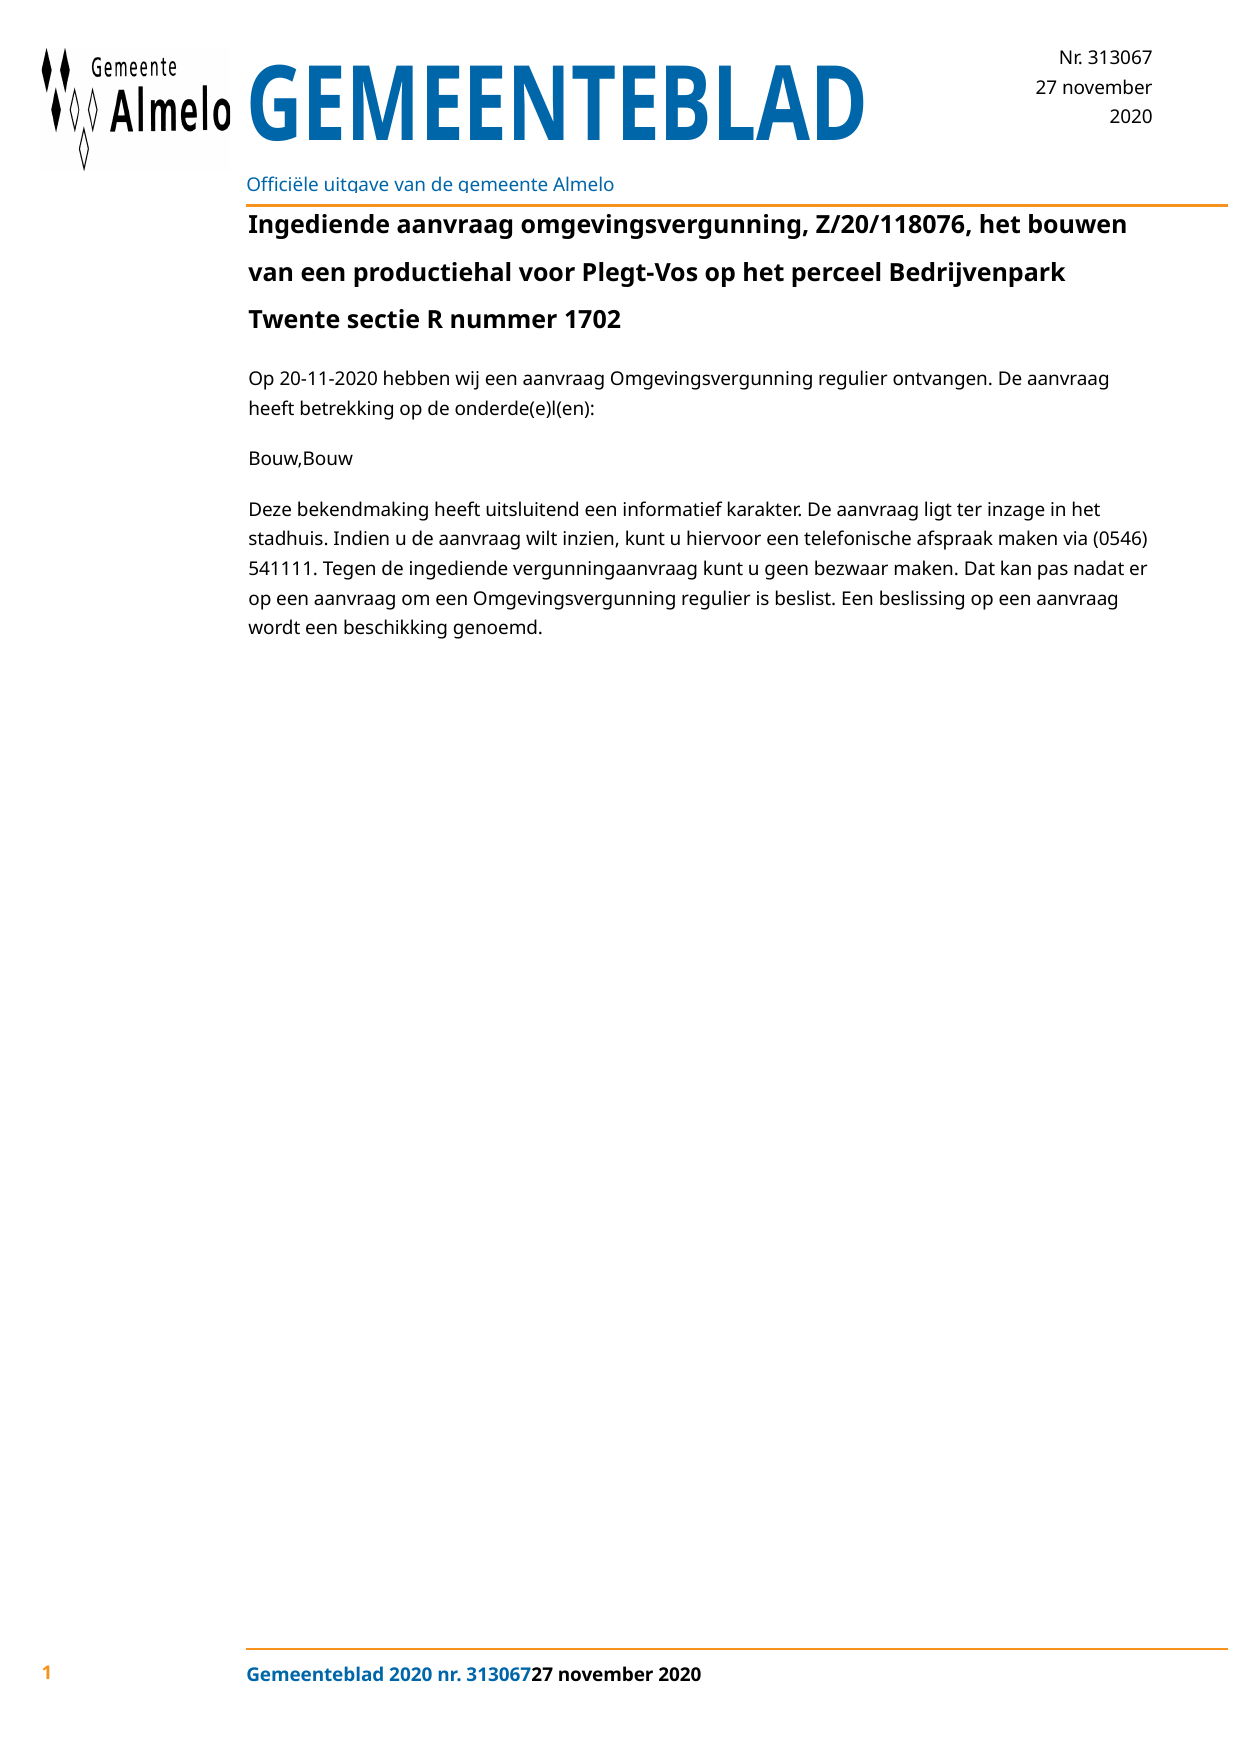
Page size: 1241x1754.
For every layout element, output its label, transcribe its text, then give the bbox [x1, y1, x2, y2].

picture [41, 47, 231, 172]
text Op 20-11-2020 hebben wij een aanvraag Omgevingsvergunning regulier ontvangen. De aanvraag heeft betrekking op de onderde(e)l(en): [248, 366, 1152, 421]
text Bouw,Bouw [248, 446, 1152, 471]
text Deze bekendmaking heeft uitsluitend een informatief karakter. De aanvraag ligt ter inzage in het stadhuis. Indien u de aanvraag wilt inzien, kunt u hiervoor een telefonische afspraak maken via (0546) 541111. Tegen de ingediende vergunningaanvraag kunt u geen bezwaar maken. Dat kan pas nadat er op een aanvraag om een Omgevingsvergunning regulier is beslist. Een beslissing op een aanvraag wordt een beschikking genoemd. [248, 496, 1152, 640]
text Ingediende aanvraag omgevingsvergunning, Z/20/118076, het bouwen van een productiehal voor Plegt-Vos op het perceel Bedrijvenpark Twente sectie R nummer 1702 [248, 207, 1152, 336]
